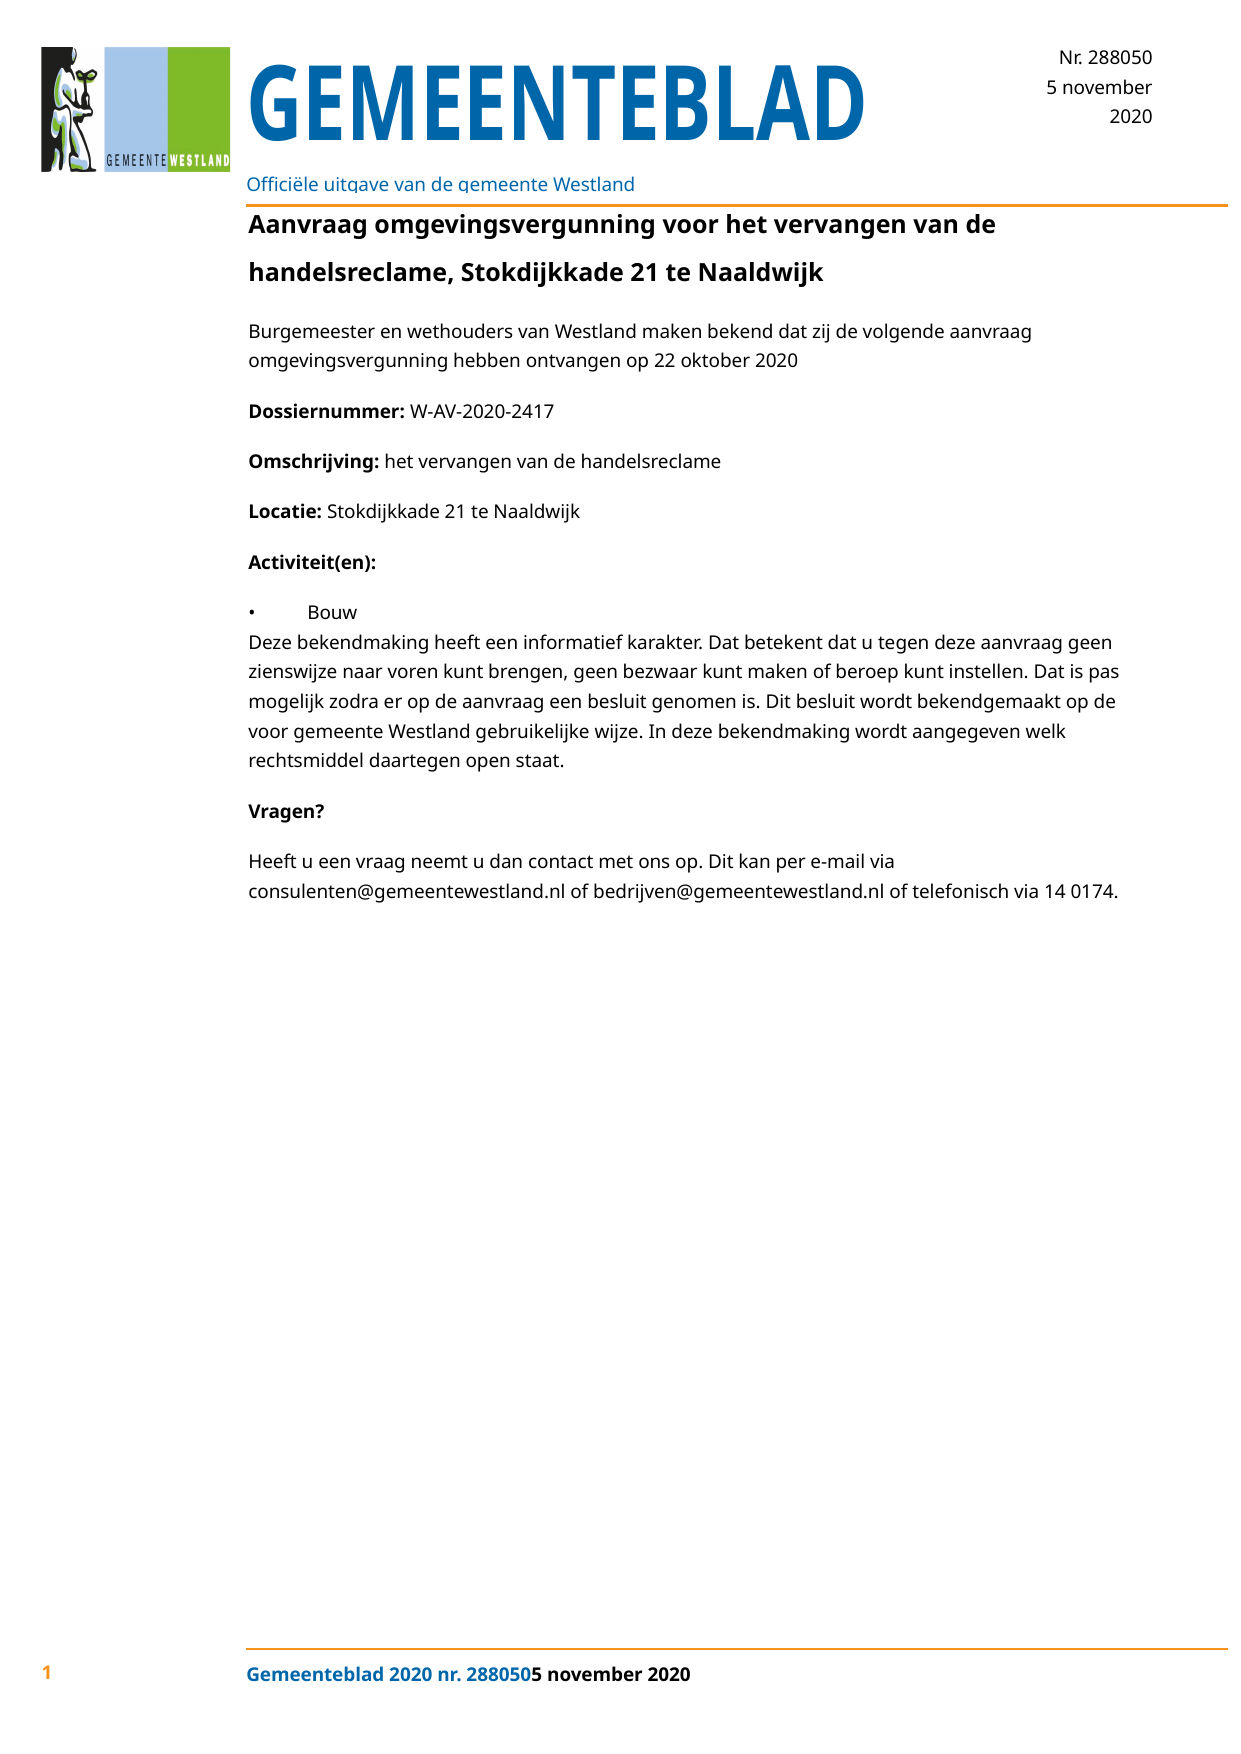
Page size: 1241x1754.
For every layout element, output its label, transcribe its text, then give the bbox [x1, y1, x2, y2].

text Heeft u een vraag neemt u dan contact met ons op. Dit kan per e-mail via consulenten@gemeentewestland.nl of bedrijven@gemeentewestland.nl of telefonisch via 14 0174. [248, 848, 1152, 904]
text Aanvraag omgevingsvergunning voor het vervangen van de handelsreclame, Stokdijkkade 21 te Naaldwijk [248, 207, 1152, 288]
text Burgemeester en wethouders van Westland maken bekend dat zij de volgende aanvraag omgevingsvergunning hebben ontvangen op 22 oktober 2020 [248, 318, 1152, 373]
text Locatie: Stokdijkkade 21 te Naaldwijk [248, 499, 1152, 524]
picture [41, 47, 231, 172]
text Activiteit(en): [248, 549, 1152, 575]
list Bouw [248, 599, 1152, 625]
text Vragen? [248, 798, 1152, 824]
text Omschrijving: het vervangen van de handelsreclame [248, 448, 1152, 474]
text Deze bekendmaking heeft een informatief karakter. Dat betekent dat u tegen deze aanvraag geen zienswijze naar voren kunt brengen, geen bezwaar kunt maken of beroep kunt instellen. Dat is pas mogelijk zodra er op de aanvraag een besluit genomen is. Dit besluit wordt bekendgemaakt op de voor gemeente Westland gebruikelijke wijze. In deze bekendmaking wordt aangegeven welk rechtsmiddel daartegen open staat. [248, 629, 1152, 773]
text Dossiernummer: W-AV-2020-2417 [248, 398, 1152, 424]
